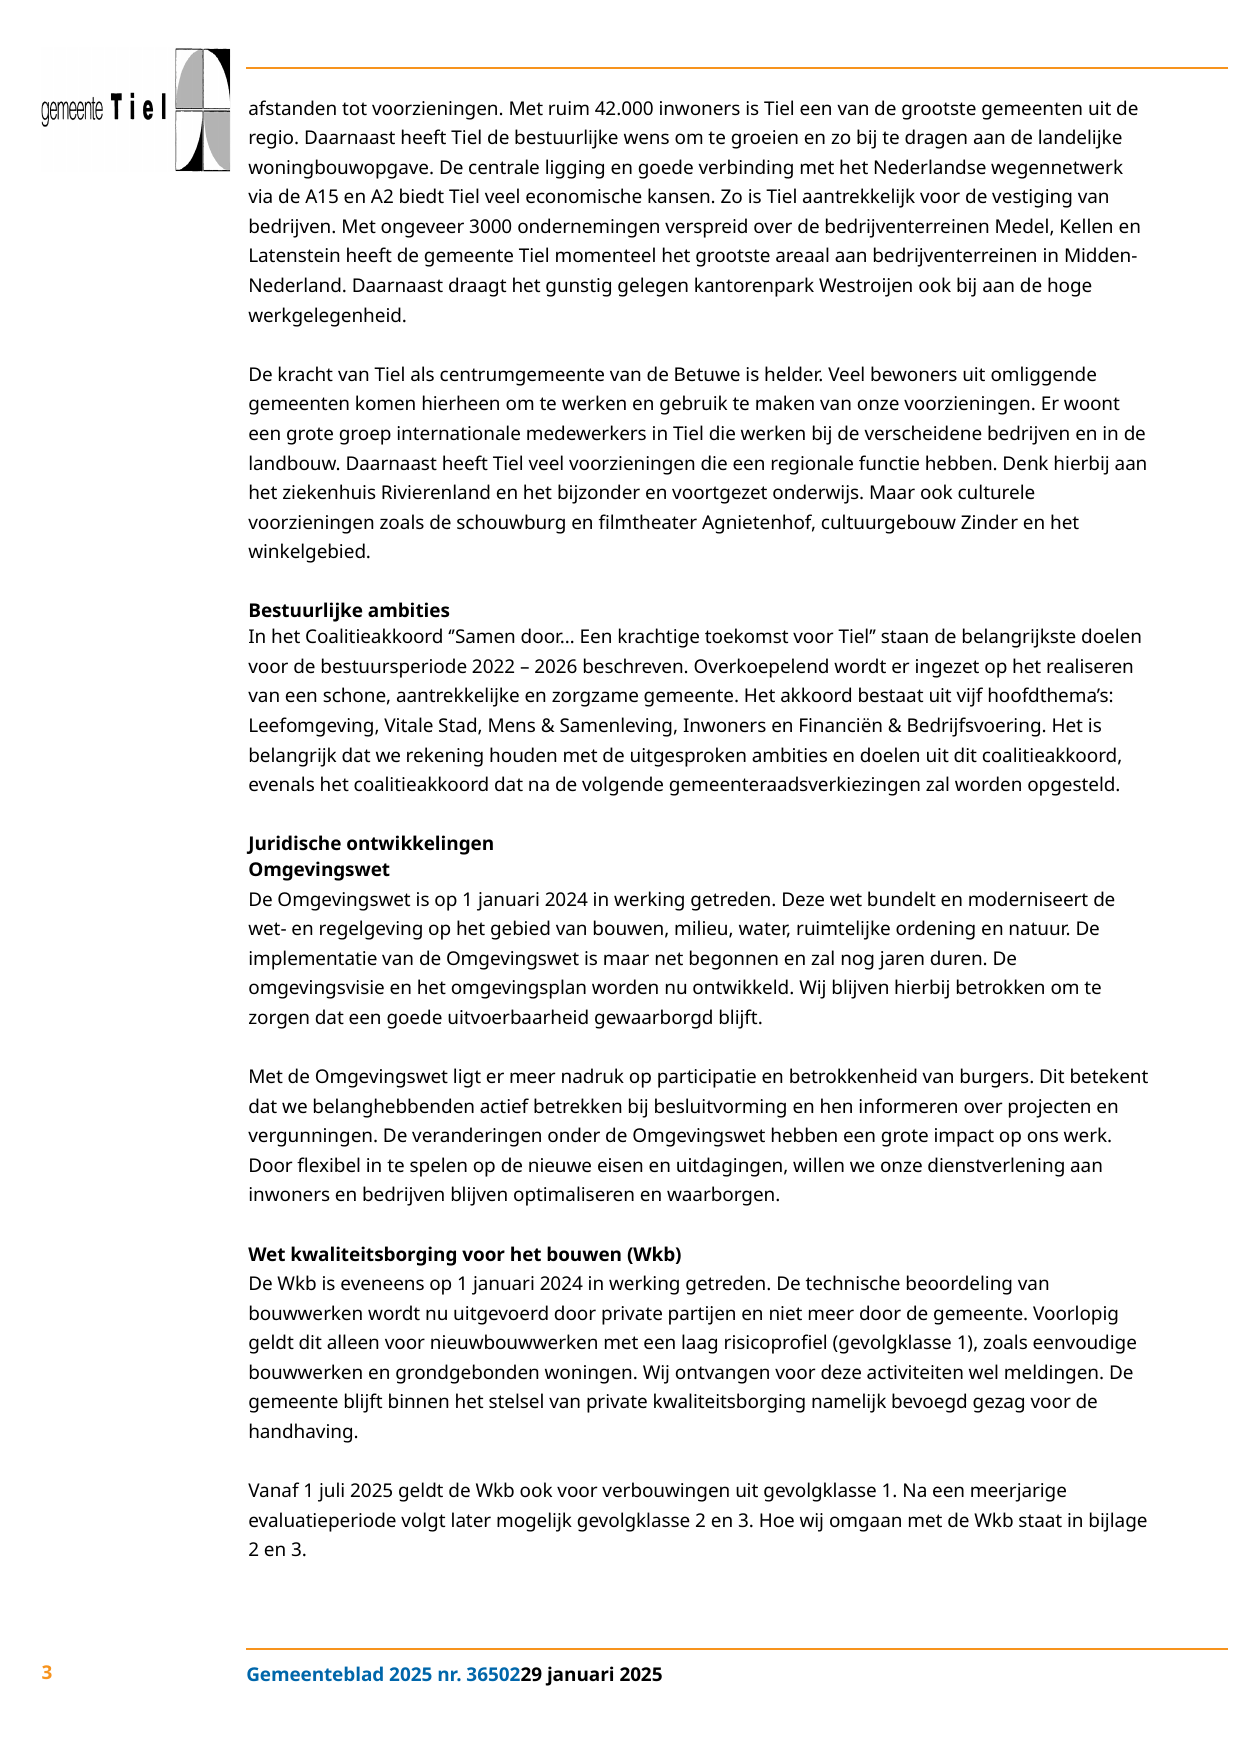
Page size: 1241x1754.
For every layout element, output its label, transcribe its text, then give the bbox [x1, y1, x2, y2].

text Met de Omgevingswet ligt er meer nadruk op participatie en betrokkenheid van burgers. Dit betekent dat we belanghebbenden actief betrekken bij besluitvorming en hen informeren over projecten en vergunningen. De veranderingen onder de Omgevingswet hebben een grote impact op ons werk. Door flexibel in te spelen op de nieuwe eisen en uitdagingen, willen we onze dienstverlening aan inwoners en bedrijven blijven optimaliseren en waarborgen. [248, 1063, 1152, 1207]
text Bestuurlijke ambities [248, 598, 1152, 623]
text De kracht van Tiel als centrumgemeente van de Betuwe is helder. Veel bewoners uit omliggende gemeenten komen hierheen om te werken en gebruik te maken van onze voorzieningen. Er woont een grote groep internationale medewerkers in Tiel die werken bij de verscheidene bedrijven en in de landbouw. Daarnaast heeft Tiel veel voorzieningen die een regionale functie hebben. Denk hierbij aan het ziekenhuis Rivierenland en het bijzonder en voortgezet onderwijs. Maar ook culturele voorzieningen zoals de schouwburg en filmtheater Agnietenhof, cultuurgebouw Zinder en het winkelgebied. [248, 361, 1152, 564]
text Omgevingswet [248, 856, 1152, 882]
picture [41, 47, 231, 172]
text In het Coalitieakkoord ‘’Samen door… Een krachtige toekomst voor Tiel’’ staan de belangrijkste doelen voor de bestuursperiode 2022 – 2026 beschreven. Overkoepelend wordt er ingezet op het realiseren van een schone, aantrekkelijke en zorgzame gemeente. Het akkoord bestaat uit vijf hoofdthema’s: Leefomgeving, Vitale Stad, Mens & Samenleving, Inwoners en Financiën & Bedrijfsvoering. Het is belangrijk dat we rekening houden met de uitgesproken ambities en doelen uit dit coalitieakkoord, evenals het coalitieakkoord dat na de volgende gemeenteraadsverkiezingen zal worden opgesteld. [248, 623, 1152, 797]
text De Omgevingswet is op 1 januari 2024 in werking getreden. Deze wet bundelt en moderniseert de wet- en regelgeving op het gebied van bouwen, milieu, water, ruimtelijke ordening en natuur. De implementatie van de Omgevingswet is maar net begonnen en zal nog jaren duren. De omgevingsvisie en het omgevingsplan worden nu ontwikkeld. Wij blijven hierbij betrokken om te zorgen dat een goede uitvoerbaarheid gewaarborgd blijft. [248, 886, 1152, 1030]
text Juridische ontwikkelingen [248, 831, 1152, 856]
text afstanden tot voorzieningen. Met ruim 42.000 inwoners is Tiel een van de grootste gemeenten uit de regio. Daarnaast heeft Tiel de bestuurlijke wens om te groeien en zo bij te dragen aan de landelijke woningbouwopgave. De centrale ligging en goede verbinding met het Nederlandse wegennetwerk via de A15 en A2 biedt Tiel veel economische kansen. Zo is Tiel aantrekkelijk voor de vestiging van bedrijven. Met ongeveer 3000 ondernemingen verspreid over de bedrijventerreinen Medel, Kellen en Latenstein heeft de gemeente Tiel momenteel het grootste areaal aan bedrijventerreinen in Midden-Nederland. Daarnaast draagt het gunstig gelegen kantorenpark Westroijen ook bij aan de hoge werkgelegenheid. [248, 95, 1152, 328]
text Vanaf 1 juli 2025 geldt de Wkb ook voor verbouwingen uit gevolgklasse 1. Na een meerjarige evaluatieperiode volgt later mogelijk gevolgklasse 2 en 3. Hoe wij omgaan met de Wkb staat in bijlage 2 en 3. [248, 1477, 1152, 1562]
text De Wkb is eveneens op 1 januari 2024 in werking getreden. De technische beoordeling van bouwwerken wordt nu uitgevoerd door private partijen en niet meer door de gemeente. Voorlopig geldt dit alleen voor nieuwbouwwerken met een laag risicoprofiel (gevolgklasse 1), zoals eenvoudige bouwwerken en grondgebonden woningen. Wij ontvangen voor deze activiteiten wel meldingen. De gemeente blijft binnen het stelsel van private kwaliteitsborging namelijk bevoegd gezag voor de handhaving. [248, 1270, 1152, 1444]
text Wet kwaliteitsborging voor het bouwen (Wkb) [248, 1241, 1152, 1267]
